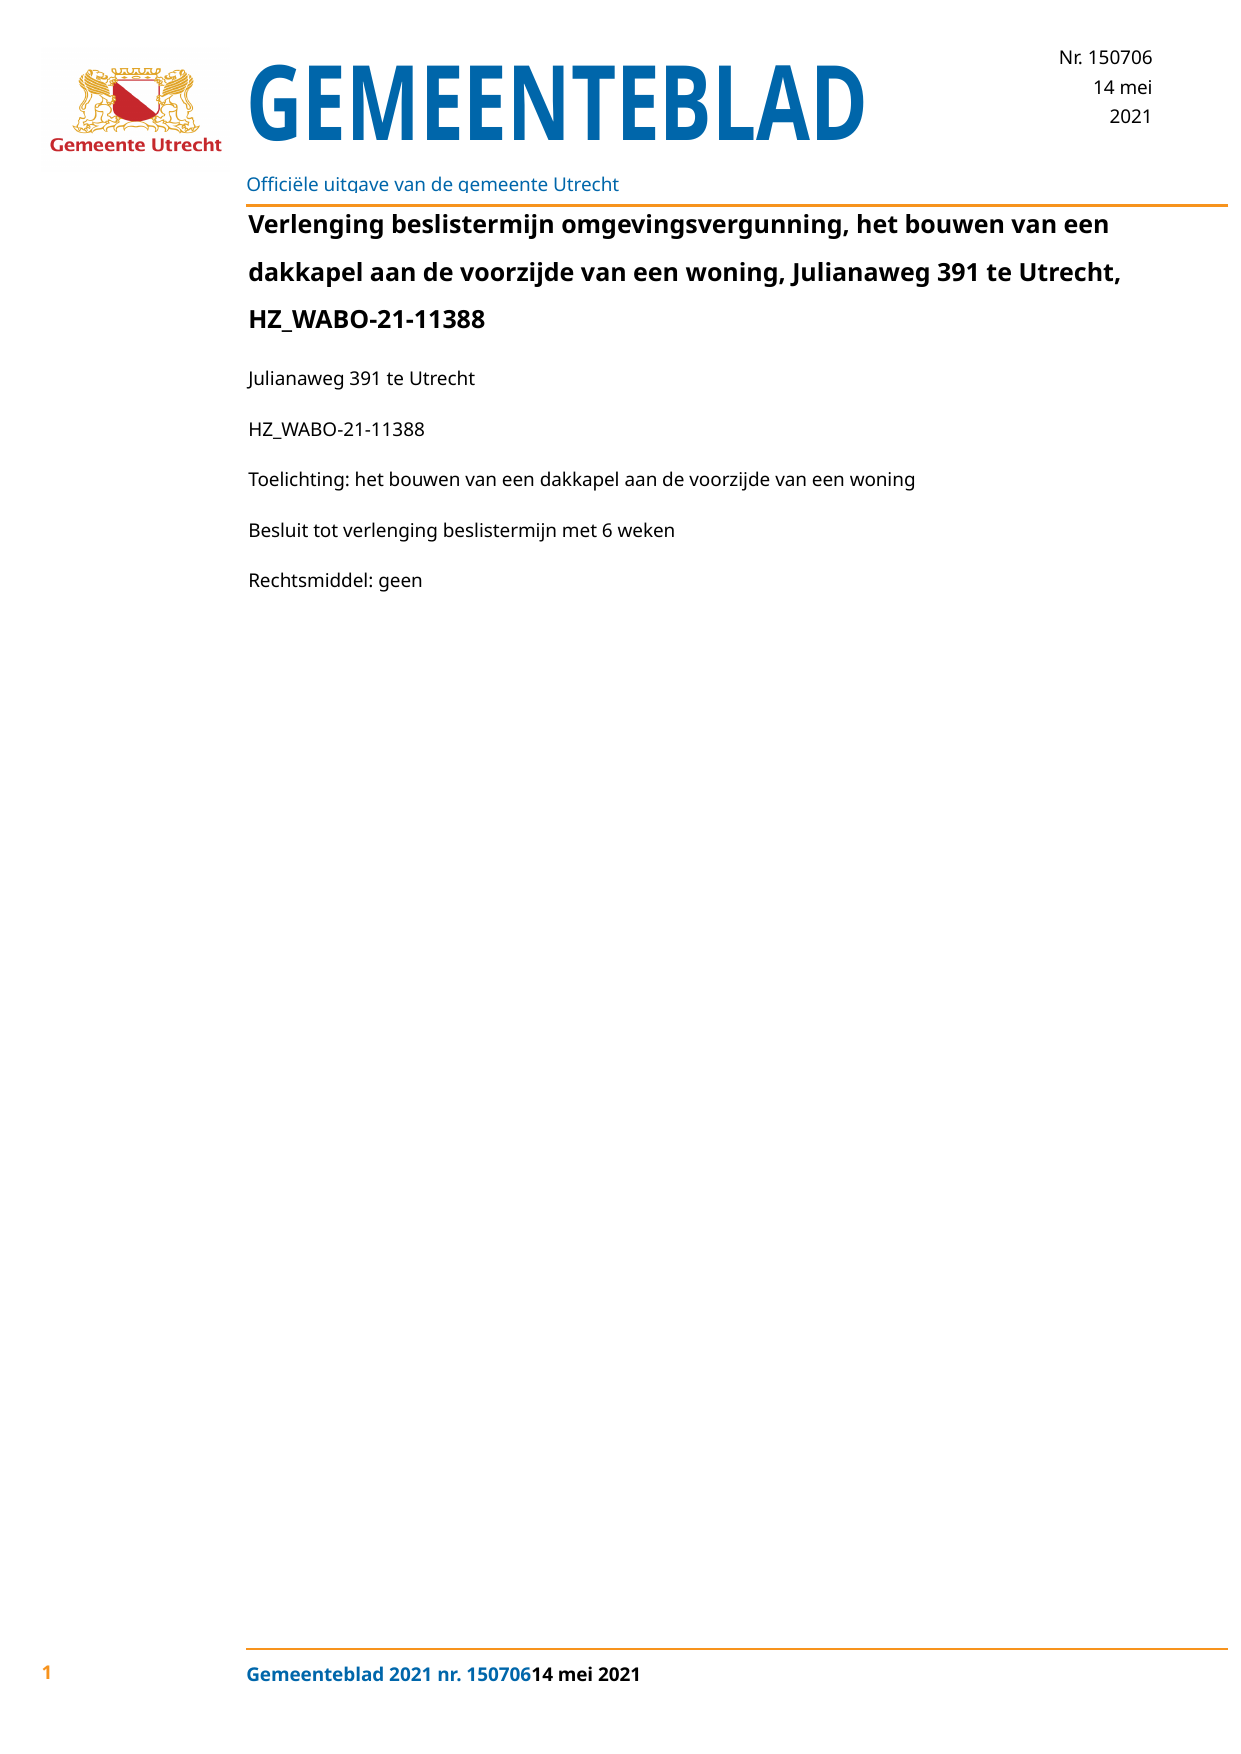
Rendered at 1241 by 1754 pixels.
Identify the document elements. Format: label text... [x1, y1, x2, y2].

text HZ_WABO-21-11388 [248, 416, 1152, 442]
text Toelichting: het bouwen van een dakkapel aan de voorzijde van een woning [248, 466, 1152, 492]
text Besluit tot verlenging beslistermijn met 6 weken [248, 517, 1152, 542]
text Verlenging beslistermijn omgevingsvergunning, het bouwen van een dakkapel aan de voorzijde van een woning, Julianaweg 391 te Utrecht, HZ_WABO-21-11388 [248, 207, 1152, 336]
text Julianaweg 391 te Utrecht [248, 366, 1152, 391]
picture [41, 47, 231, 172]
text Rechtsmiddel: geen [248, 567, 1152, 593]
